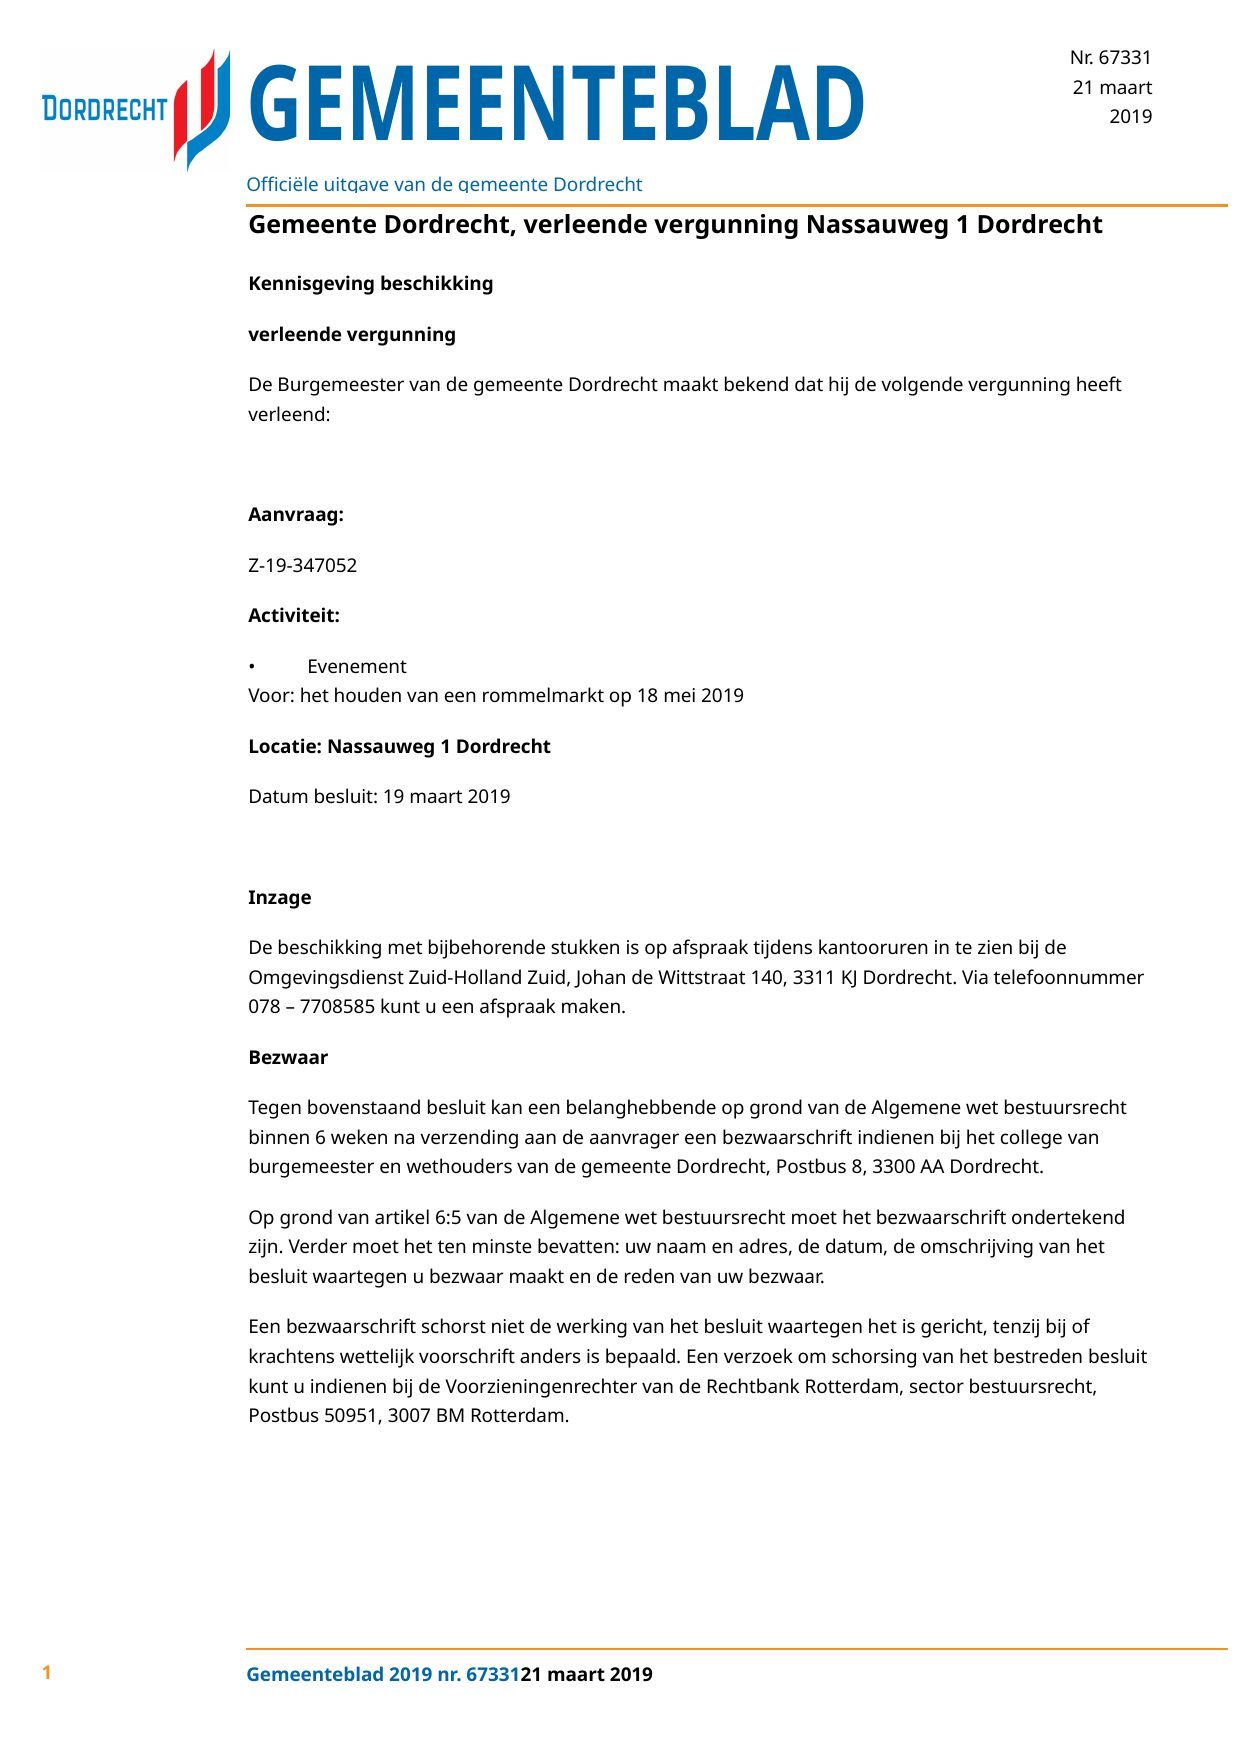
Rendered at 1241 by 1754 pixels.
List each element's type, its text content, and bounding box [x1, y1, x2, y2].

text Gemeente Dordrecht, verleende vergunning Nassauweg 1 Dordrecht [248, 207, 1152, 241]
list Evenement [248, 653, 1152, 678]
text Locatie: Nassauweg 1 Dordrecht [248, 733, 1152, 758]
text Inzage [248, 884, 1152, 910]
text Kennisgeving beschikking [248, 270, 1152, 296]
text Z-19-347052 [248, 552, 1152, 578]
text Voor: het houden van een rommelmarkt op 18 mei 2019 [248, 682, 1152, 708]
text Een bezwaarschrift schorst niet de werking van het besluit waartegen het is gericht, tenzij bij of krachtens wettelijk voorschrift anders is bepaald. Een verzoek om schorsing van het bestreden besluit kunt u indienen bij de Voorzieningenrechter van de Rechtbank Rotterdam, sector bestuursrecht, Postbus 50951, 3007 BM Rotterdam. [248, 1314, 1152, 1428]
text Aanvraag: [248, 502, 1152, 527]
text De beschikking met bijbehorende stukken is op afspraak tijdens kantooruren in te zien bij de Omgevingsdienst Zuid-Holland Zuid, Johan de Wittstraat 140, 3311 KJ Dordrecht. Via telefoonnummer 078 – 7708585 kunt u een afspraak maken. [248, 934, 1152, 1019]
text Tegen bovenstaand besluit kan een belanghebbende op grond van de Algemene wet bestuursrecht binnen 6 weken na verzending aan de aanvrager een bezwaarschrift indienen bij het college van burgemeester en wethouders van de gemeente Dordrecht, Postbus 8, 3300 AA Dordrecht. [248, 1094, 1152, 1179]
picture [41, 47, 231, 172]
text Datum besluit: 19 maart 2019 [248, 783, 1152, 809]
text Activiteit: [248, 602, 1152, 628]
text De Burgemeester van de gemeente Dordrecht maakt bekend dat hij de volgende vergunning heeft verleend: [248, 371, 1152, 426]
text Bezwaar [248, 1044, 1152, 1070]
text verleende vergunning [248, 321, 1152, 346]
text Op grond van artikel 6:5 van de Algemene wet bestuursrecht moet het bezwaarschrift ondertekend zijn. Verder moet het ten minste bevatten: uw naam en adres, de datum, de omschrijving van het besluit waartegen u bezwaar maakt en de reden van uw bezwaar. [248, 1204, 1152, 1289]
